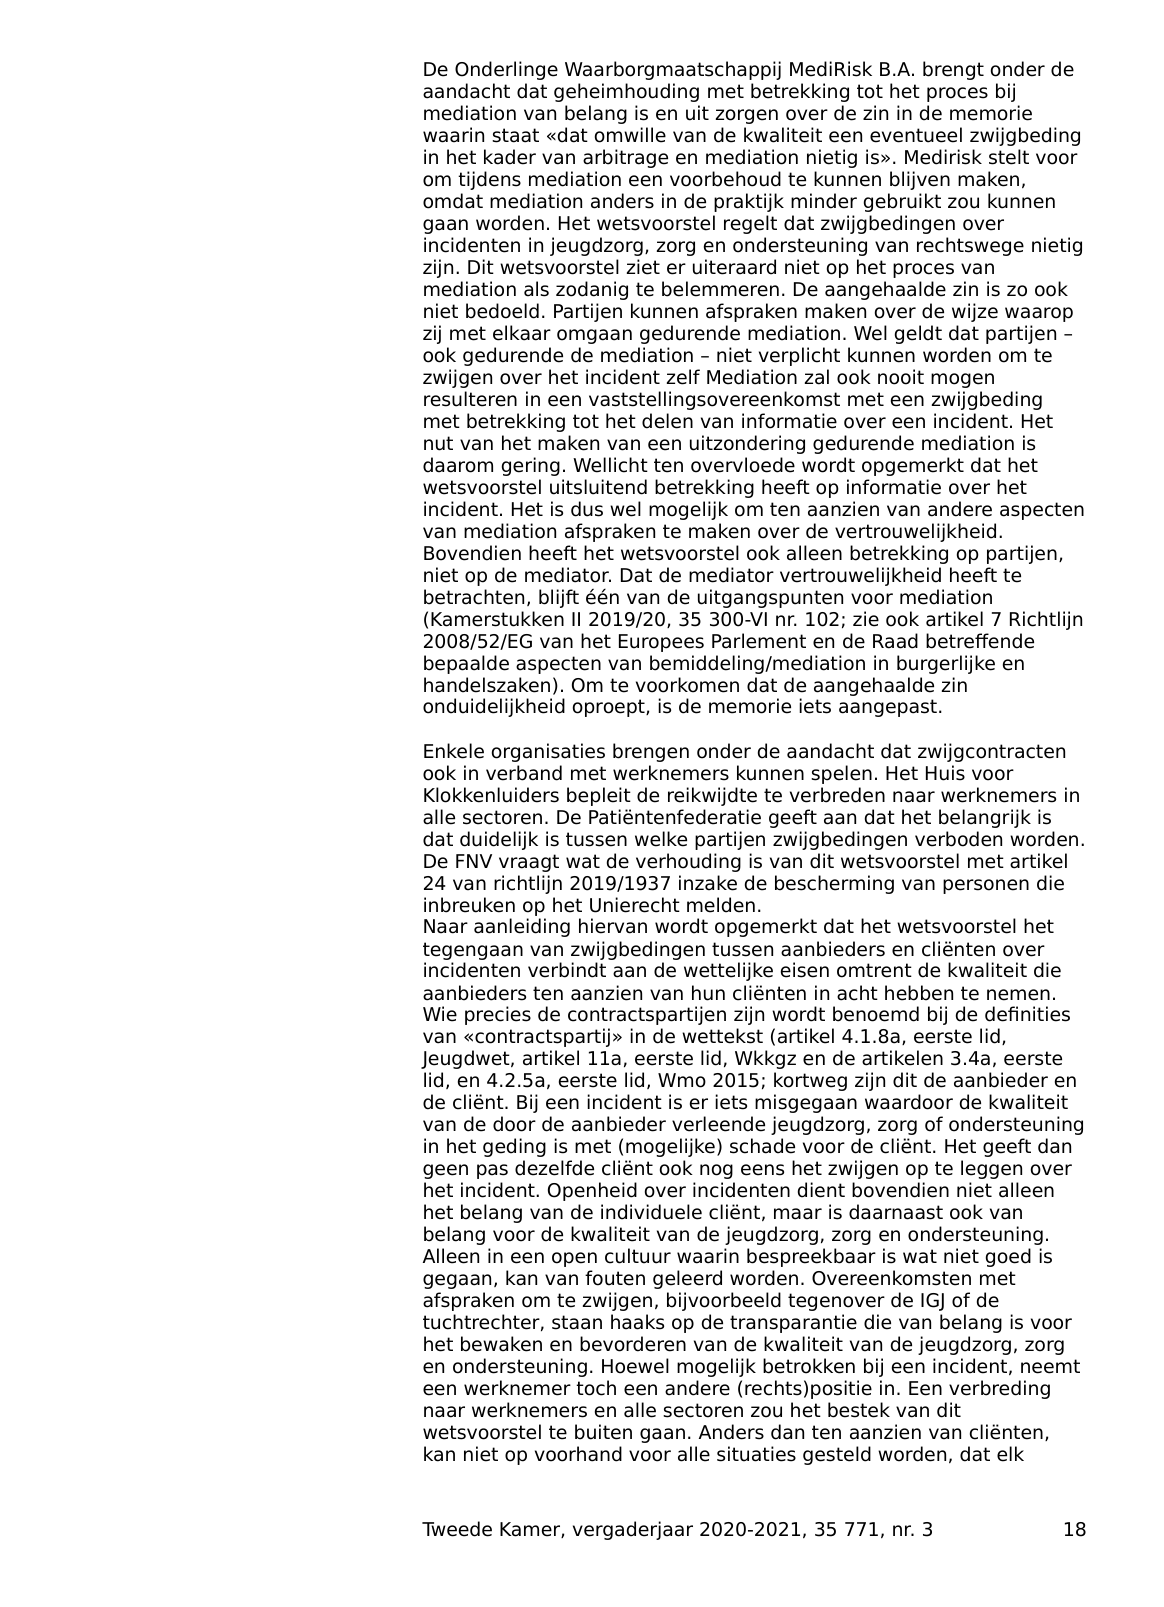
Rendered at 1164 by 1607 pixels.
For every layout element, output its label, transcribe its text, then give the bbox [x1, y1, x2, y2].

text Enkele organisaties brengen onder de aandacht dat zwijgcontracten ook in verband met werknemers kunnen spelen. Het Huis voor Klokkenluiders bepleit de reikwijdte te verbreden naar werknemers in alle sectoren. De Patiëntenfederatie geeft aan dat het belangrijk is dat duidelijk is tussen welke partijen zwijgbedingen verboden worden. De FNV vraagt wat de verhouding is van dit wetsvoorstel met artikel 24 van richtlijn 2019/1937 inzake de bescherming van personen die inbreuken op het Unierecht melden. [422, 741, 1087, 916]
text Naar aanleiding hiervan wordt opgemerkt dat het wetsvoorstel het tegengaan van zwijgbedingen tussen aanbieders en cliënten over incidenten verbindt aan de wettelijke eisen omtrent de kwaliteit die aanbieders ten aanzien van hun cliënten in acht hebben te nemen. Wie precies de contractspartijen zijn wordt benoemd bij de definities van «contractspartij» in de wettekst (artikel 4.1.8a, eerste lid, Jeugdwet, artikel 11a, eerste lid, Wkkgz en de artikelen 3.4a, eerste lid, en 4.2.5a, eerste lid, Wmo 2015; kortweg zijn dit de aanbieder en de cliënt. Bij een incident is er iets misgegaan waardoor de kwaliteit van de door de aanbieder verleende jeugdzorg, zorg of ondersteuning in het geding is met (mogelijke) schade voor de cliënt. Het geeft dan geen pas dezelfde cliënt ook nog eens het zwijgen op te leggen over het incident. Openheid over incidenten dient bovendien niet alleen het belang van de individuele cliënt, maar is daarnaast ook van belang voor de kwaliteit van de jeugdzorg, zorg en ondersteuning. Alleen in een open cultuur waarin bespreekbaar is wat niet goed is gegaan, kan van fouten geleerd worden. Overeenkomsten met afspraken om te zwijgen, bijvoorbeeld tegenover de IGJ of de tuchtrechter, staan haaks op de transparantie die van belang is voor het bewaken en bevorderen van de kwaliteit van de jeugdzorg, zorg en ondersteuning. Hoewel mogelijk betrokken bij een incident, neemt een werknemer toch een andere (rechts)positie in. Een verbreding naar werknemers en alle sectoren zou het bestek van dit wetsvoorstel te buiten gaan. Anders dan ten aanzien van cliënten, kan niet op voorhand voor alle situaties gesteld worden, dat elk [422, 916, 1087, 1466]
text De Onderlinge Waarborgmaatschappij MediRisk B.A. brengt onder de aandacht dat geheimhouding met betrekking tot het proces bij mediation van belang is en uit zorgen over de zin in de memorie waarin staat «dat omwille van de kwaliteit een eventueel zwijgbeding in het kader van arbitrage en mediation nietig is». Medirisk stelt voor om tijdens mediation een voorbehoud te kunnen blijven maken, omdat mediation anders in de praktijk minder gebruikt zou kunnen gaan worden. Het wetsvoorstel regelt dat zwijgbedingen over incidenten in jeugdzorg, zorg en ondersteuning van rechtswege nietig zijn. Dit wetsvoorstel ziet er uiteraard niet op het proces van mediation als zodanig te belemmeren. De aangehaalde zin is zo ook niet bedoeld. Partijen kunnen afspraken maken over de wijze waarop zij met elkaar omgaan gedurende mediation. Wel geldt dat partijen – ook gedurende de mediation – niet verplicht kunnen worden om te zwijgen over het incident zelf Mediation zal ook nooit mogen resulteren in een vaststellingsovereenkomst met een zwijgbeding met betrekking tot het delen van informatie over een incident. Het nut van het maken van een uitzondering gedurende mediation is daarom gering. Wellicht ten overvloede wordt opgemerkt dat het wetsvoorstel uitsluitend betrekking heeft op informatie over het incident. Het is dus wel mogelijk om ten aanzien van andere aspecten van mediation afspraken te maken over de vertrouwelijkheid. Bovendien heeft het wetsvoorstel ook alleen betrekking op partijen, niet op de mediator. Dat de mediator vertrouwelijkheid heeft te betrachten, blijft één van de uitgangspunten voor mediation (Kamerstukken II 2019/20, 35 300-VI nr. 102; zie ook artikel 7 Richtlijn 2008/52/EG van het Europees Parlement en de Raad betreffende bepaalde aspecten van bemiddeling/mediation in burgerlijke en handelszaken). Om te voorkomen dat de aangehaalde zin onduidelijkheid oproept, is de memorie iets aangepast. [422, 59, 1087, 718]
